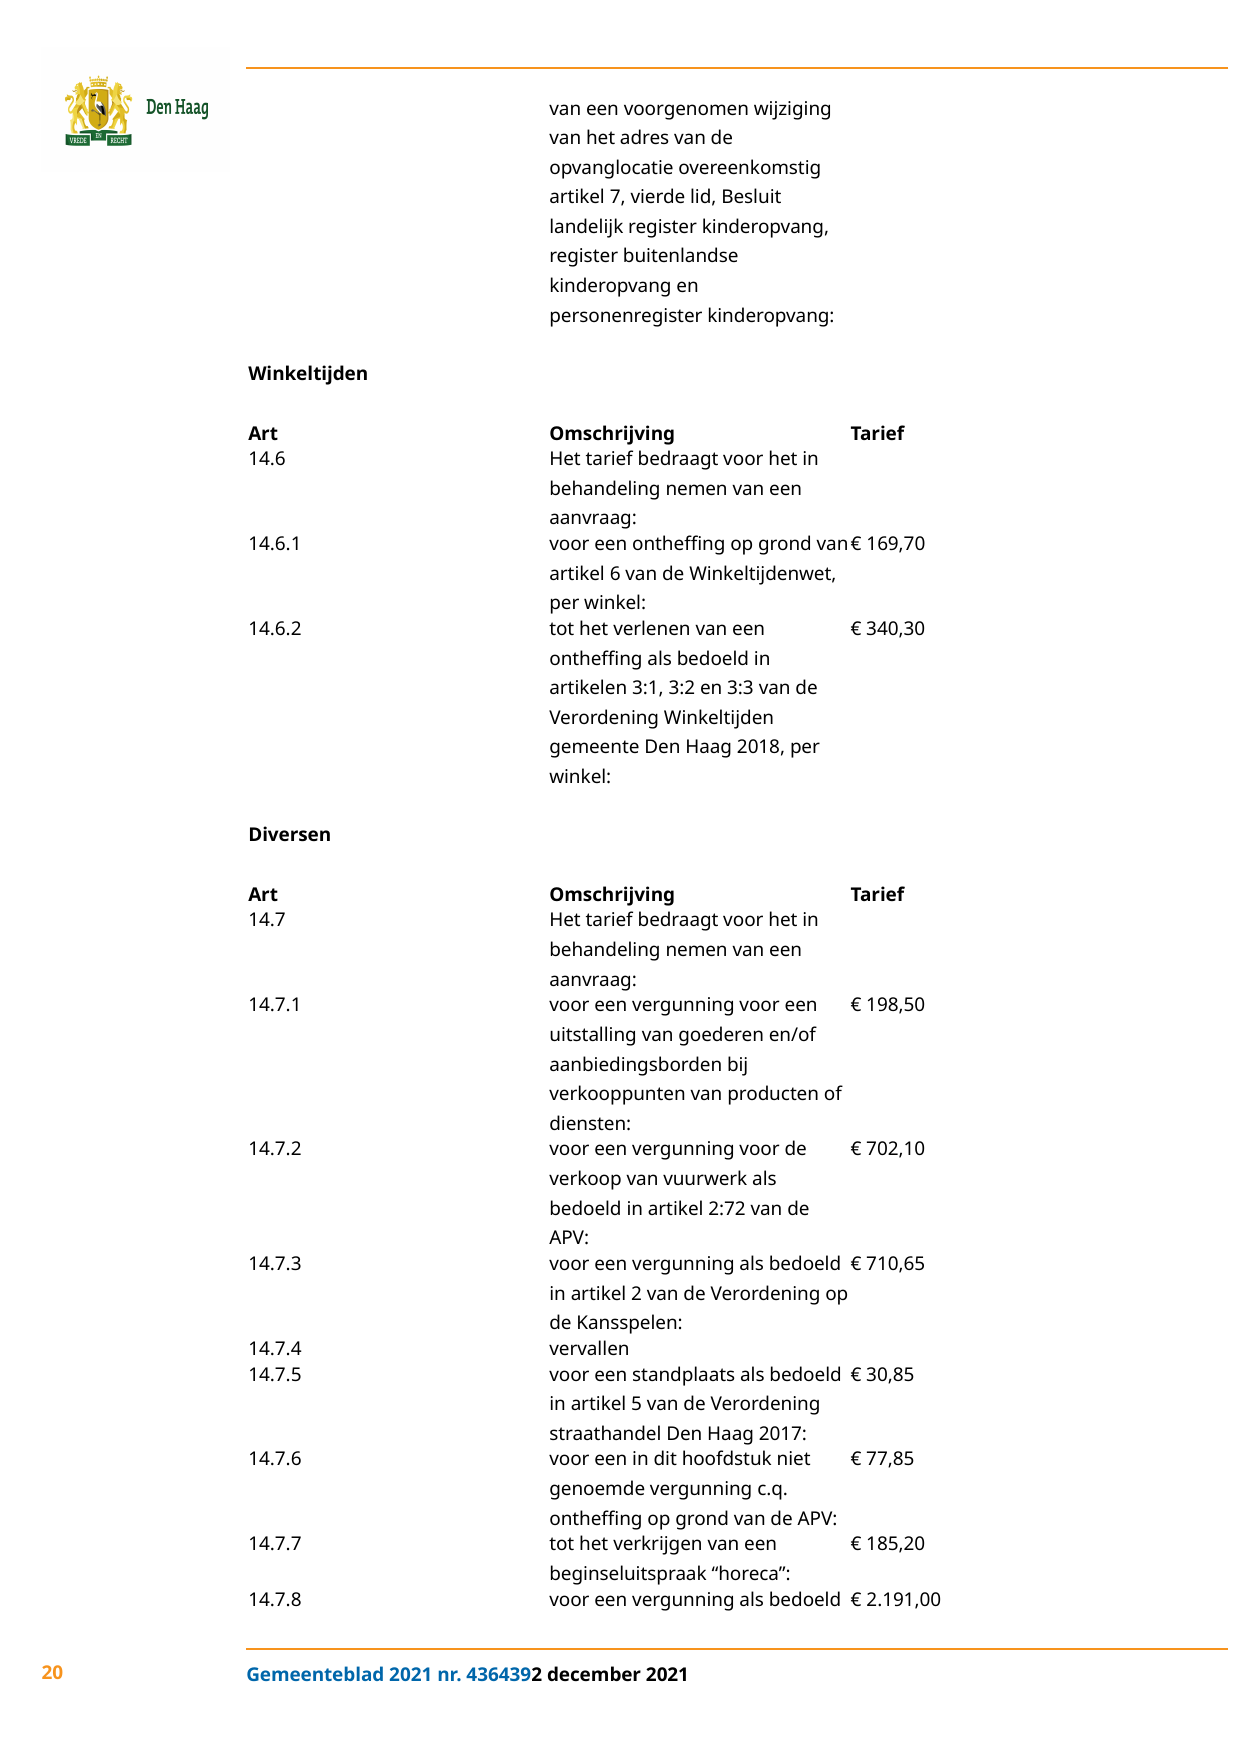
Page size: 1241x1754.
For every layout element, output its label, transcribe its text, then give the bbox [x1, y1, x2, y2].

table_cell € 169,70 [850, 530, 1152, 615]
table_cell voor een vergunning voor een uitstalling van goederen en/of aanbiedingsborden bij verkooppunten van producten of diensten: [549, 992, 850, 1136]
table_header Tarief [850, 420, 1152, 445]
table_cell voor een vergunning als bedoeld in artikel 2 van de Verordening op de Kansspelen: [549, 1250, 850, 1335]
table_cell voor een ontheffing op grond van artikel 6 van de Winkeltijdenwet, per winkel: [549, 530, 850, 615]
text Diversen [248, 822, 1152, 847]
table_cell € 77,85 [850, 1446, 1152, 1531]
table_cell Het tarief bedraagt voor het in behandeling nemen van een aanvraag: [549, 445, 850, 530]
table_cell 14.7.5 [248, 1361, 549, 1446]
table_cell [850, 907, 1152, 992]
table_cell 14.7.4 [248, 1335, 549, 1361]
table_header Omschrijving [549, 881, 850, 907]
table_header Tarief [850, 881, 1152, 907]
table_cell voor een vergunning als bedoeld [549, 1586, 850, 1612]
table_cell € 198,50 [850, 992, 1152, 1136]
table_cell van een voorgenomen wijziging van het adres van de opvanglocatie overeenkomstig artikel 7, vierde lid, Besluit landelijk register kinderopvang, register buitenlandse kinderopvang en personenregister kinderopvang: [549, 95, 850, 328]
table_cell Het tarief bedraagt voor het in behandeling nemen van een aanvraag: [549, 907, 850, 992]
table_cell € 2.191,00 [850, 1586, 1152, 1612]
table_cell 14.7.1 [248, 992, 549, 1136]
table_cell voor een in dit hoofdstuk niet genoemde vergunning c.q. ontheffing op grond van de APV: [549, 1446, 850, 1531]
table_cell [850, 445, 1152, 530]
table_cell € 702,10 [850, 1136, 1152, 1250]
table_cell 14.7.6 [248, 1446, 549, 1531]
table_cell € 340,30 [850, 615, 1152, 789]
table_cell 14.6 [248, 445, 549, 530]
table_cell voor een vergunning voor de verkoop van vuurwerk als bedoeld in artikel 2:72 van de APV: [549, 1136, 850, 1250]
table_cell vervallen [549, 1335, 850, 1361]
table_cell [850, 95, 1152, 328]
table_cell € 185,20 [850, 1531, 1152, 1586]
table_cell [850, 1335, 1152, 1361]
table_header Art [248, 881, 549, 907]
table_cell tot het verkrijgen van een beginseluitspraak “horeca”: [549, 1531, 850, 1586]
text Winkeltijden [248, 360, 1152, 386]
table_header Omschrijving [549, 420, 850, 445]
table_cell 14.7.2 [248, 1136, 549, 1250]
table_cell [248, 95, 549, 328]
table_header Art [248, 420, 549, 445]
table_cell 14.6.2 [248, 615, 549, 789]
table_cell 14.6.1 [248, 530, 549, 615]
table_cell 14.7.7 [248, 1531, 549, 1586]
table_cell tot het verlenen van een ontheffing als bedoeld in artikelen 3:1, 3:2 en 3:3 van de Verordening Winkeltijden gemeente Den Haag 2018, per winkel: [549, 615, 850, 789]
table_cell € 710,65 [850, 1250, 1152, 1335]
table_cell € 30,85 [850, 1361, 1152, 1446]
table_cell 14.7.3 [248, 1250, 549, 1335]
picture [41, 47, 231, 172]
table_cell 14.7.8 [248, 1586, 549, 1612]
table_cell voor een standplaats als bedoeld in artikel 5 van de Verordening straathandel Den Haag 2017: [549, 1361, 850, 1446]
table_cell 14.7 [248, 907, 549, 992]
